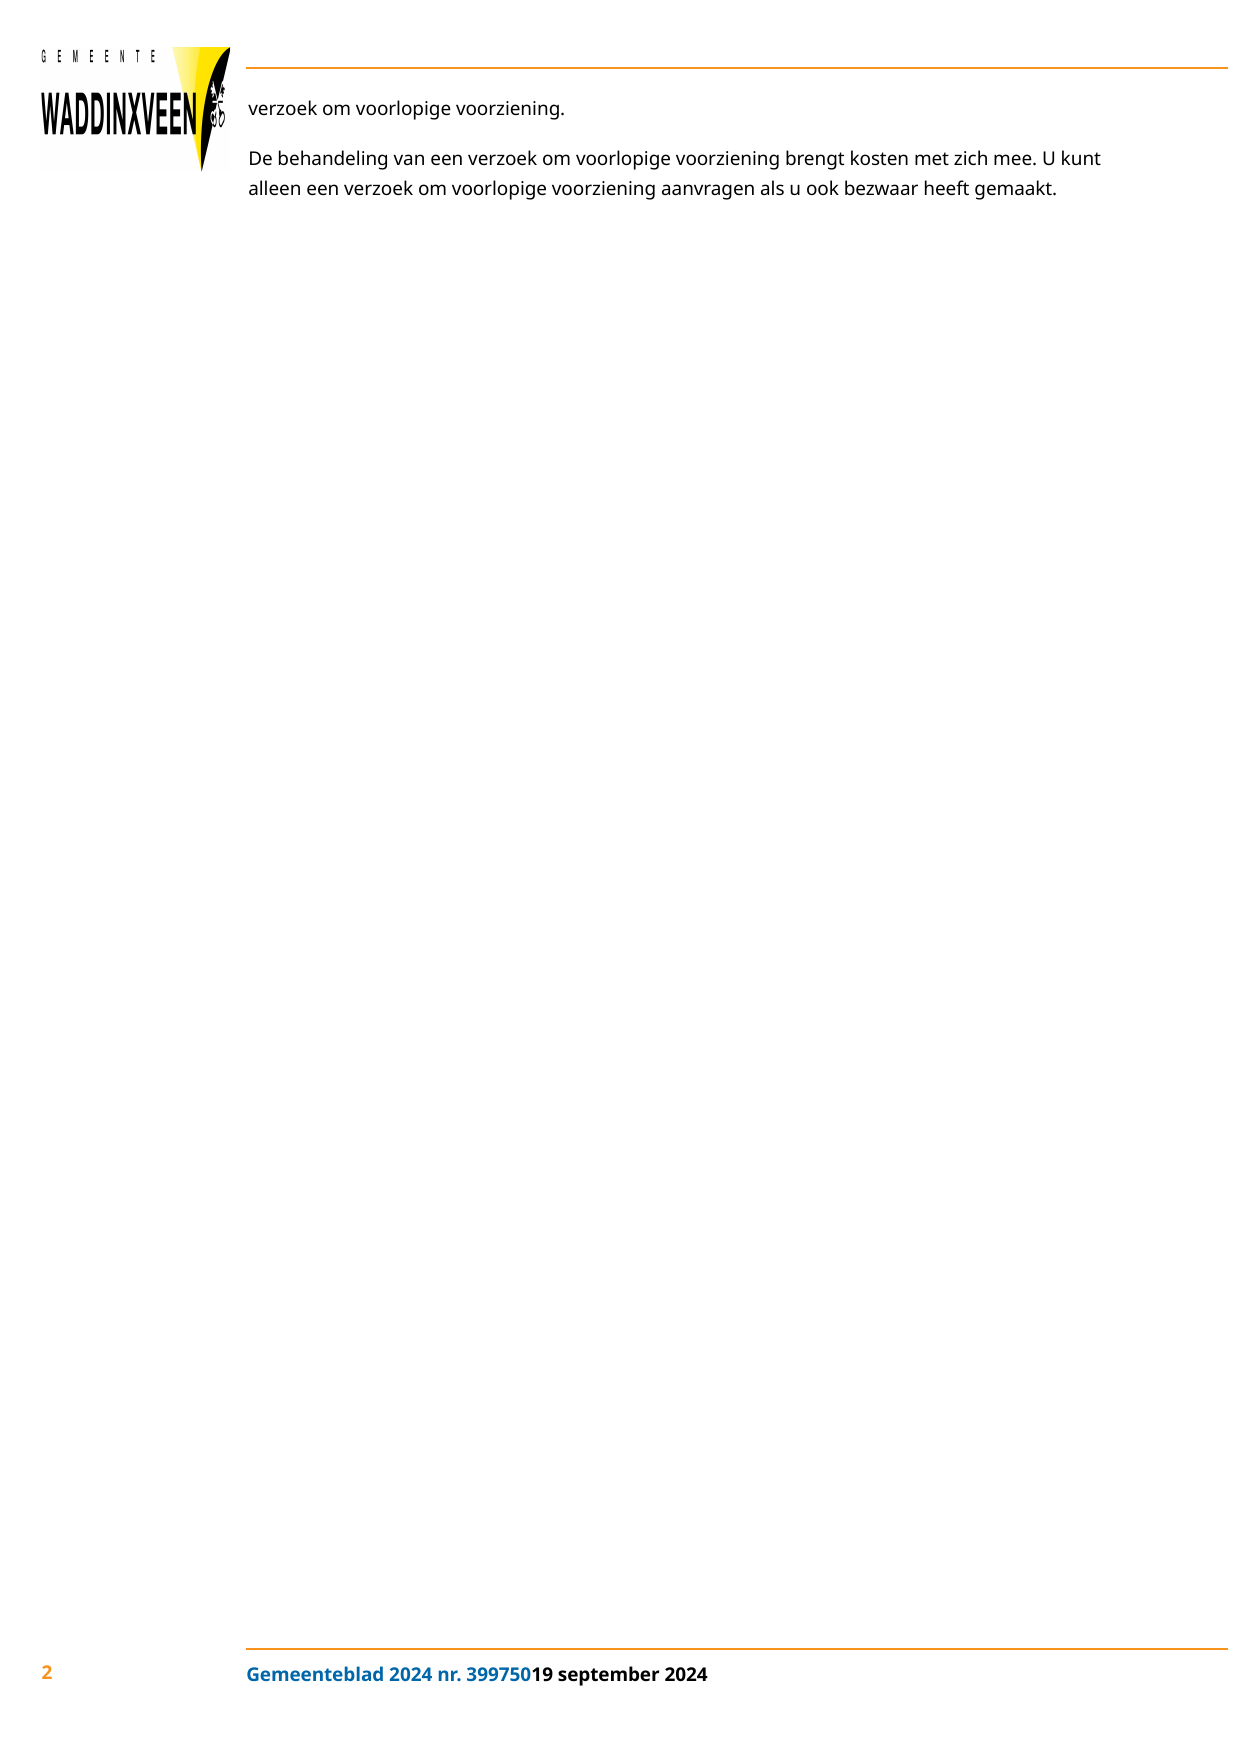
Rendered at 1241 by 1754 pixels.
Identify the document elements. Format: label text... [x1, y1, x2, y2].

text verzoek om voorlopige voorziening. [248, 95, 1152, 121]
picture [41, 47, 231, 172]
text De behandeling van een verzoek om voorlopige voorziening brengt kosten met zich mee. U kunt alleen een verzoek om voorlopige voorziening aanvragen als u ook bezwaar heeft gemaakt. [248, 145, 1152, 201]
